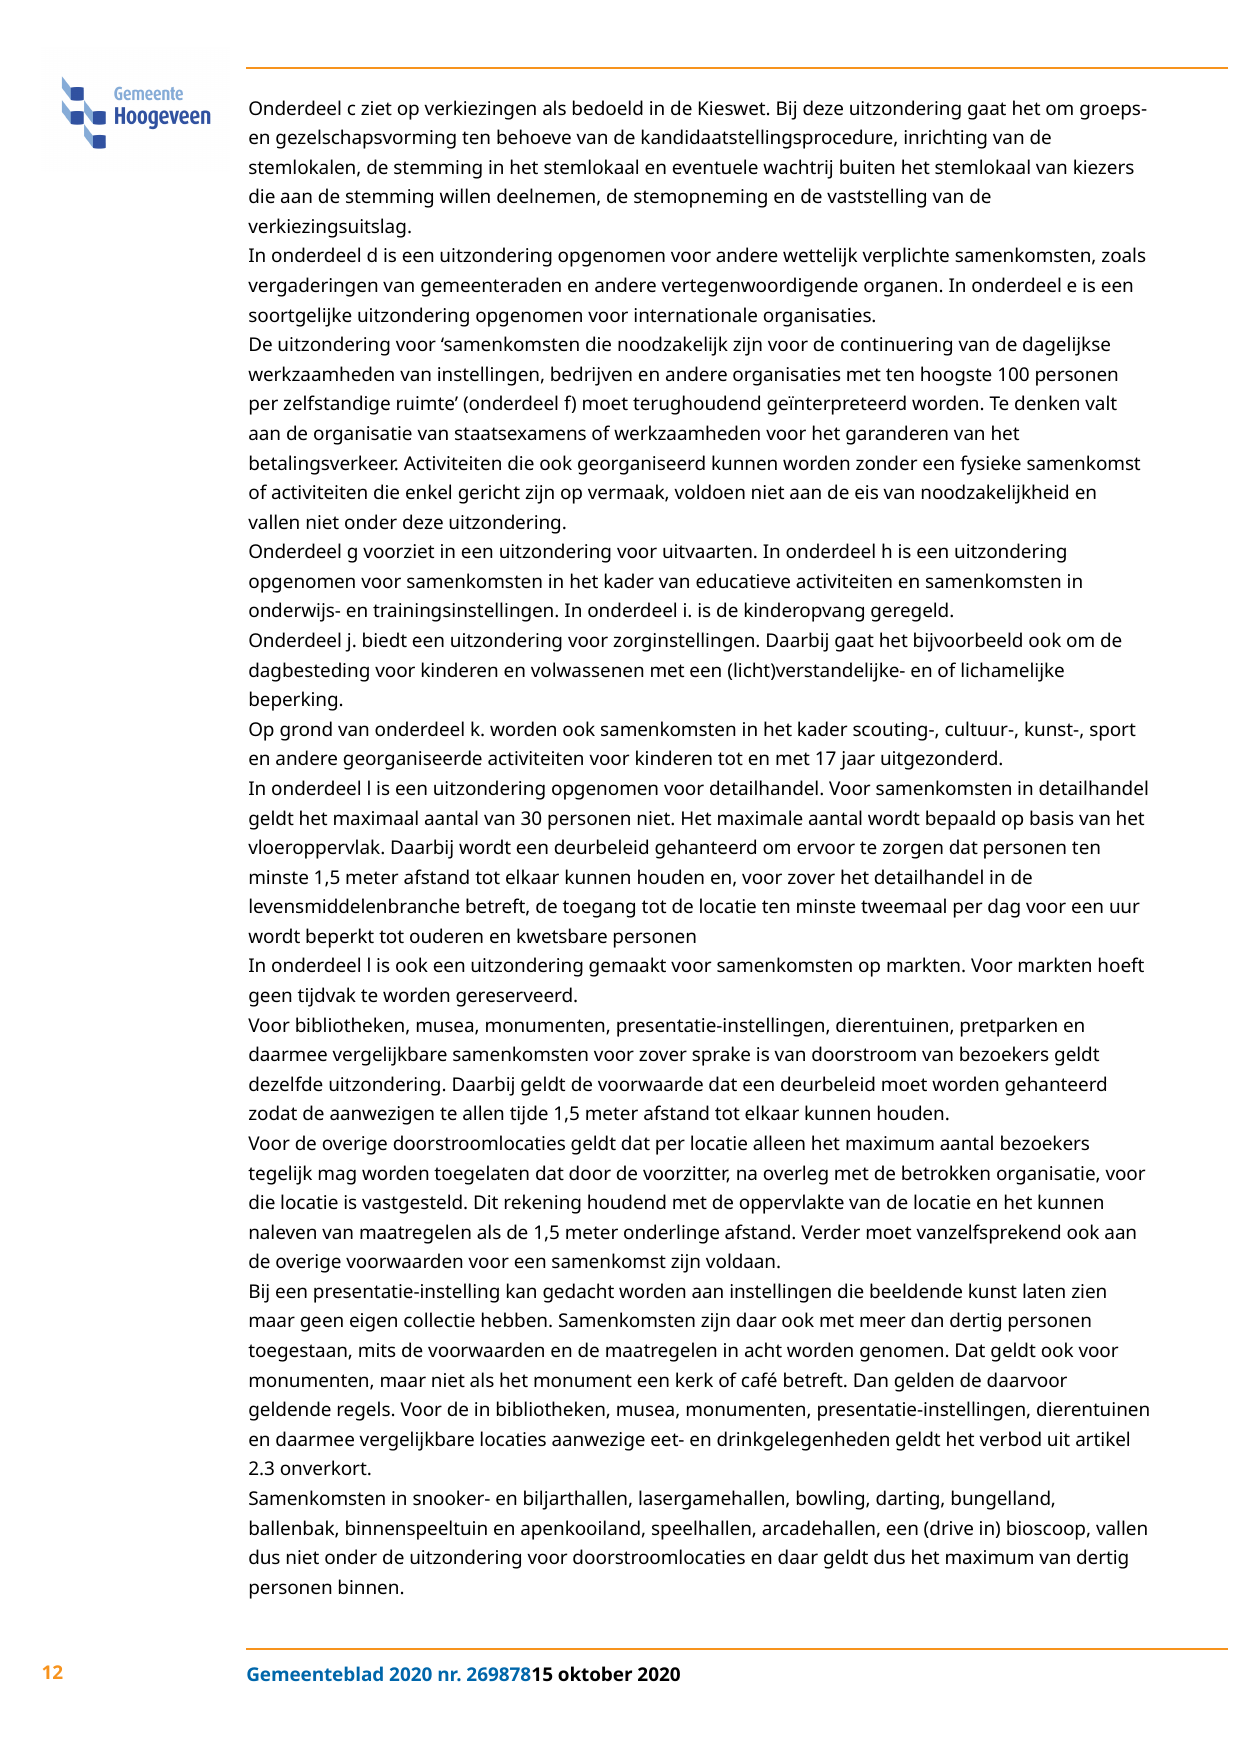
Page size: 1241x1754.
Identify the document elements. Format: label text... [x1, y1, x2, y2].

text Samenkomsten in snooker- en biljarthallen, lasergamehallen, bowling, darting, bungelland, ballenbak, binnenspeeltuin en apenkooiland, speelhallen, arcadehallen, een (drive in) bioscoop, vallen dus niet onder de uitzondering voor doorstroomlocaties en daar geldt dus het maximum van dertig personen binnen. [248, 1485, 1152, 1600]
text Voor de overige doorstroomlocaties geldt dat per locatie alleen het maximum aantal bezoekers tegelijk mag worden toegelaten dat door de voorzitter, na overleg met de betrokken organisatie, voor die locatie is vastgesteld. Dit rekening houdend met de oppervlakte van de locatie en het kunnen naleven van maatregelen als de 1,5 meter onderlinge afstand. Verder moet vanzelfsprekend ook aan de overige voorwaarden voor een samenkomst zijn voldaan. [248, 1130, 1152, 1274]
text Bij een presentatie-instelling kan gedacht worden aan instellingen die beeldende kunst laten zien maar geen eigen collectie hebben. Samenkomsten zijn daar ook met meer dan dertig personen toegestaan, mits de voorwaarden en de maatregelen in acht worden genomen. Dat geldt ook voor monumenten, maar niet als het monument een kerk of café betreft. Dan gelden de daarvoor geldende regels. Voor de in bibliotheken, musea, monumenten, presentatie-instellingen, dierentuinen en daarmee vergelijkbare locaties aanwezige eet- en drinkgelegenheden geldt het verbod uit artikel 2.3 onverkort. [248, 1278, 1152, 1481]
text Onderdeel c ziet op verkiezingen als bedoeld in de Kieswet. Bij deze uitzondering gaat het om groeps- en gezelschapsvorming ten behoeve van de kandidaatstellingsprocedure, inrichting van de stemlokalen, de stemming in het stemlokaal en eventuele wachtrij buiten het stemlokaal van kiezers die aan de stemming willen deelnemen, de stemopneming en de vaststelling van de verkiezingsuitslag. [248, 95, 1152, 239]
text In onderdeel l is ook een uitzondering gemaakt voor samenkomsten op markten. Voor markten hoeft geen tijdvak te worden gereserveerd. [248, 953, 1152, 1008]
text De uitzondering voor ‘samenkomsten die noodzakelijk zijn voor de continuering van de dagelijkse werkzaamheden van instellingen, bedrijven en andere organisaties met ten hoogste 100 personen per zelfstandige ruimte’ (onderdeel f) moet terughoudend geïnterpreteerd worden. Te denken valt aan de organisatie van staatsexamens of werkzaamheden voor het garanderen van het betalingsverkeer. Activiteiten die ook georganiseerd kunnen worden zonder een fysieke samenkomst of activiteiten die enkel gericht zijn op vermaak, voldoen niet aan de eis van noodzakelijkheid en vallen niet onder deze uitzondering. [248, 331, 1152, 535]
text In onderdeel l is een uitzondering opgenomen voor detailhandel. Voor samenkomsten in detailhandel geldt het maximaal aantal van 30 personen niet. Het maximale aantal wordt bepaald op basis van het vloeroppervlak. Daarbij wordt een deurbeleid gehanteerd om ervoor te zorgen dat personen ten minste 1,5 meter afstand tot elkaar kunnen houden en, voor zover het detailhandel in de levensmiddelenbranche betreft, de toegang tot de locatie ten minste tweemaal per dag voor een uur wordt beperkt tot ouderen en kwetsbare personen [248, 775, 1152, 949]
text Onderdeel j. biedt een uitzondering voor zorginstellingen. Daarbij gaat het bijvoorbeeld ook om de dagbesteding voor kinderen en volwassenen met een (licht)verstandelijke- en of lichamelijke beperking. [248, 627, 1152, 712]
text Onderdeel g voorziet in een uitzondering voor uitvaarten. In onderdeel h is een uitzondering opgenomen voor samenkomsten in het kader van educatieve activiteiten en samenkomsten in onderwijs- en trainingsinstellingen. In onderdeel i. is de kinderopvang geregeld. [248, 538, 1152, 623]
text Voor bibliotheken, musea, monumenten, presentatie-instellingen, dierentuinen, pretparken en daarmee vergelijkbare samenkomsten voor zover sprake is van doorstroom van bezoekers geldt dezelfde uitzondering. Daarbij geldt de voorwaarde dat een deurbeleid moet worden gehanteerd zodat de aanwezigen te allen tijde 1,5 meter afstand tot elkaar kunnen houden. [248, 1012, 1152, 1126]
text In onderdeel d is een uitzondering opgenomen voor andere wettelijk verplichte samenkomsten, zoals vergaderingen van gemeenteraden en andere vertegenwoordigende organen. In onderdeel e is een soortgelijke uitzondering opgenomen voor internationale organisaties. [248, 243, 1152, 328]
text Op grond van onderdeel k. worden ook samenkomsten in het kader scouting-, cultuur-, kunst-, sport en andere georganiseerde activiteiten voor kinderen tot en met 17 jaar uitgezonderd. [248, 716, 1152, 771]
picture [41, 47, 231, 172]
